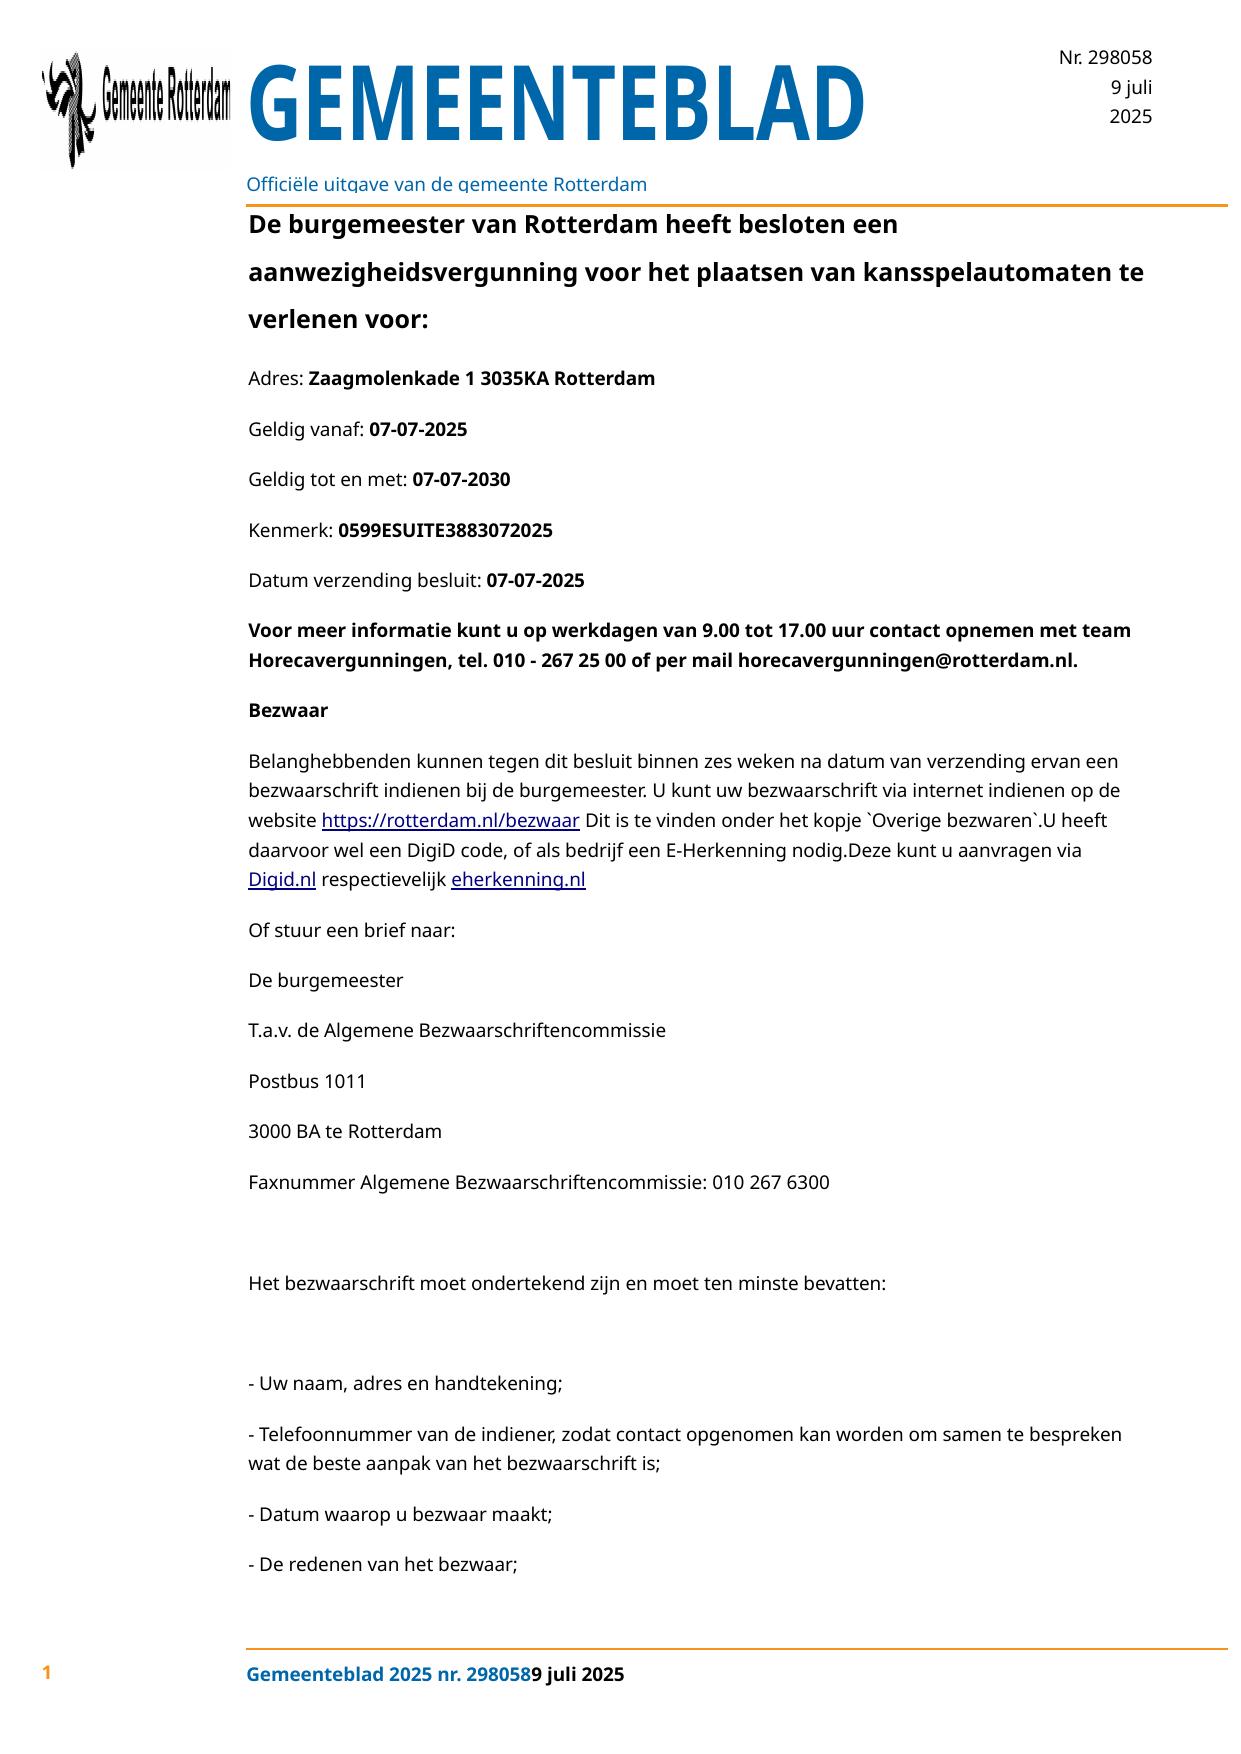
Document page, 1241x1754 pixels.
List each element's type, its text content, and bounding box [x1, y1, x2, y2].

text Kenmerk: 0599ESUITE3883072025 [248, 517, 1152, 542]
text - Uw naam, adres en handtekening; [248, 1371, 1152, 1396]
text Geldig vanaf: 07-07-2025 [248, 416, 1152, 442]
text Het bezwaarschrift moet ondertekend zijn en moet ten minste bevatten: [248, 1270, 1152, 1295]
text Datum verzending besluit: 07-07-2025 [248, 567, 1152, 593]
text 3000 BA te Rotterdam [248, 1118, 1152, 1144]
picture [41, 47, 231, 172]
text Of stuur een brief naar: [248, 917, 1152, 942]
text Belanghebbenden kunnen tegen dit besluit binnen zes weken na datum van verzending ervan een bezwaarschrift indienen bij de burgemeester. U kunt uw bezwaarschrift via internet indienen op de website https://rotterdam.nl/bezwaar Dit is te vinden onder het kopje `Overige bezwaren`.U heeft daarvoor wel een DigiD code, of als bedrijf een E-Herkenning nodig.Deze kunt u aanvragen via Digid.nl respectievelijk eherkenning.nl [248, 748, 1152, 892]
text T.a.v. de Algemene Bezwaarschriftencommissie [248, 1018, 1152, 1043]
text Geldig tot en met: 07-07-2030 [248, 466, 1152, 492]
text Faxnummer Algemene Bezwaarschriftencommissie: 010 267 6300 [248, 1169, 1152, 1194]
text Adres: Zaagmolenkade 1 3035KA Rotterdam [248, 366, 1152, 391]
text Postbus 1011 [248, 1068, 1152, 1094]
text Voor meer informatie kunt u op werkdagen van 9.00 tot 17.00 uur contact opnemen met team Horecavergunningen, tel. 010 - 267 25 00 of per mail horecavergunningen@rotterdam.nl. [248, 618, 1152, 673]
text - Datum waarop u bezwaar maakt; [248, 1501, 1152, 1527]
text - Telefoonnummer van de indiener, zodat contact opgenomen kan worden om samen te bespreken wat de beste aanpak van het bezwaarschrift is; [248, 1421, 1152, 1476]
text De burgemeester [248, 967, 1152, 993]
text - De redenen van het bezwaar; [248, 1551, 1152, 1577]
text Bezwaar [248, 698, 1152, 723]
text De burgemeester van Rotterdam heeft besloten een aanwezigheidsvergunning voor het plaatsen van kansspelautomaten te verlenen voor: [248, 207, 1152, 336]
